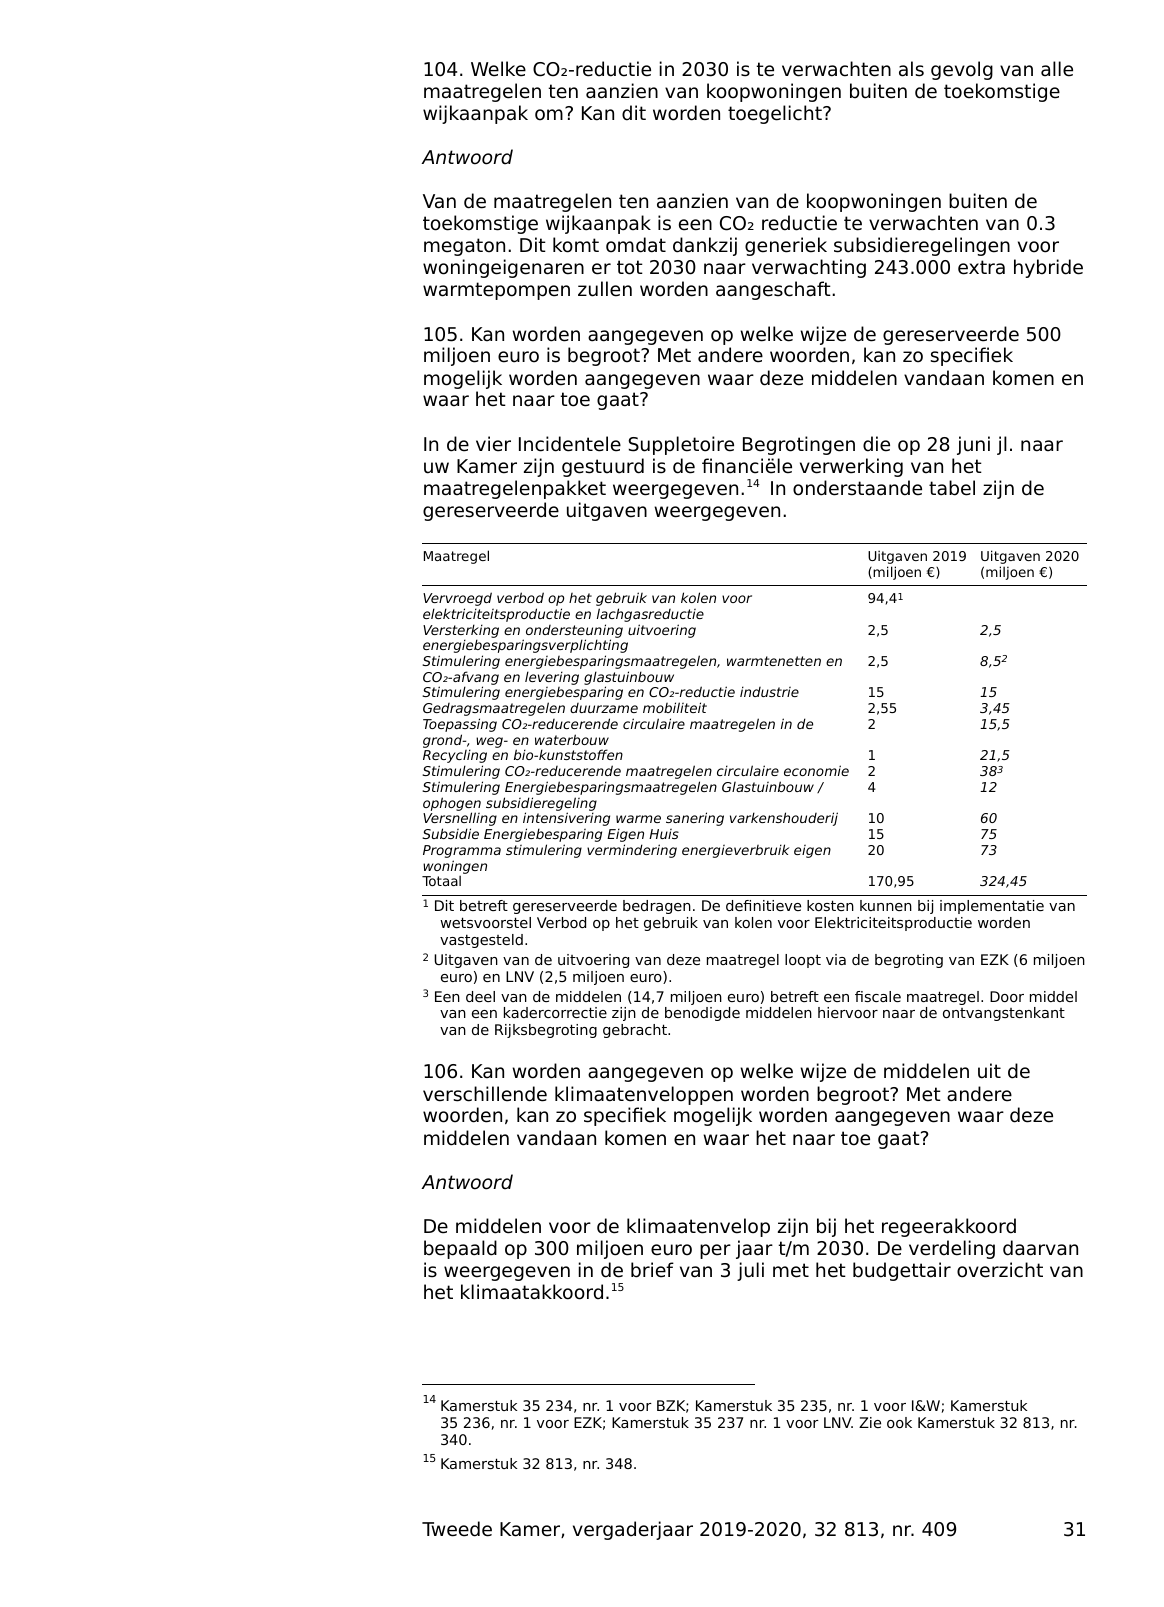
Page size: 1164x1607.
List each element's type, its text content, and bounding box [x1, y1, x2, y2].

text Kamerstuk 32 813, nr. 348. [422, 1452, 1087, 1474]
table_cell Stimulering energiebesparing en CO₂-reductie industrie [422, 685, 861, 701]
table_cell Stimulering energiebesparingsmaatregelen, warmtenetten en CO₂-afvang en levering glastuinbouw [422, 654, 861, 685]
table_cell 2,55 [861, 701, 974, 717]
table_cell 94,41 [861, 586, 974, 622]
table_cell 73 [974, 843, 1087, 874]
table_cell 75 [974, 827, 1087, 843]
text 106. Kan worden aangegeven op welke wijze de middelen uit de verschillende klimaatenveloppen worden begroot? Met andere woorden, kan zo specifiek mogelijk worden aangegeven waar deze middelen vandaan komen en waar het naar toe gaat? [422, 1061, 1087, 1149]
table_cell 2,5 [861, 654, 974, 685]
text Van de maatregelen ten aanzien van de koopwoningen buiten de toekomstige wijkaanpak is een CO₂ reductie te verwachten van 0.3 megaton. Dit komt omdat dankzij generiek subsidieregelingen voor woningeigenaren er tot 2030 naar verwachting 243.000 extra hybride warmtepompen zullen worden aangeschaft. [422, 191, 1087, 301]
table_cell 170,95 [861, 874, 974, 894]
table_cell 12 [974, 780, 1087, 811]
subtitle Antwoord [422, 1172, 1087, 1193]
table_cell 15 [974, 685, 1087, 701]
table_cell 15 [861, 827, 974, 843]
table_cell 383 [974, 764, 1087, 780]
table_cell 2,5 [861, 623, 974, 654]
table_cell Toepassing CO₂-reducerende circulaire maatregelen in de grond-, weg- en waterbouw [422, 717, 861, 748]
table_cell Programma stimulering vermindering energieverbruik eigen woningen [422, 843, 861, 874]
table_cell 15 [861, 685, 974, 701]
table_cell Gedragsmaatregelen duurzame mobiliteit [422, 701, 861, 717]
text De middelen voor de klimaatenvelop zijn bij het regeerakkoord bepaald op 300 miljoen euro per jaar t/m 2030. De verdeling daarvan is weergegeven in de brief van 3 juli met het budgettair overzicht van het klimaatakkoord. [422, 1216, 1087, 1304]
table_cell [974, 586, 1087, 622]
text 105. Kan worden aangegeven op welke wijze de gereserveerde 500 miljoen euro is begroot? Met andere woorden, kan zo specifiek mogelijk worden aangegeven waar deze middelen vandaan komen en waar het naar toe gaat? [422, 323, 1087, 411]
table_header Uitgaven 2019 (miljoen €) [861, 544, 974, 585]
text In de vier Incidentele Suppletoire Begrotingen die op 28 juni jl. naar uw Kamer zijn gestuurd is de financiële verwerking van het maatregelenpakket weergegeven. In onderstaande tabel zijn de gereserveerde uitgaven weergegeven. [422, 433, 1087, 521]
table_cell 1 [861, 748, 974, 764]
table_cell 4 [861, 780, 974, 811]
table_cell Recycling en bio-kunststoffen [422, 748, 861, 764]
text 104. Welke CO₂-reductie in 2030 is te verwachten als gevolg van alle maatregelen ten aanzien van koopwoningen buiten de toekomstige wijkaanpak om? Kan dit worden toegelicht? [422, 59, 1087, 125]
table_cell 60 [974, 811, 1087, 827]
table_cell 2 [861, 717, 974, 748]
table_cell Stimulering CO₂-reducerende maatregelen circulaire economie [422, 764, 861, 780]
table_cell 21,5 [974, 748, 1087, 764]
table_cell 20 [861, 843, 974, 874]
text Kamerstuk 35 234, nr. 1 voor BZK; Kamerstuk 35 235, nr. 1 voor I&W; Kamerstuk 35 236, nr. 1 voor EZK; Kamerstuk 35 237 nr. 1 voor LNV. Zie ook Kamerstuk 32 813, nr. 340. [422, 1393, 1087, 1449]
table_cell Vervroegd verbod op het gebruik van kolen voor elektriciteitsproductie en lachgasreductie [422, 586, 861, 622]
table_cell 2 [861, 764, 974, 780]
table_cell Versnelling en intensivering warme sanering varkenshouderij [422, 811, 861, 827]
table_cell 3,45 [974, 701, 1087, 717]
table_cell Stimulering Energiebesparingsmaatregelen Glastuinbouw / ophogen subsidieregeling [422, 780, 861, 811]
table_cell Totaal [422, 874, 861, 894]
subtitle Antwoord [422, 147, 1087, 169]
table_cell Versterking en ondersteuning uitvoering energiebesparingsverplichting [422, 623, 861, 654]
table_header Maatregel [422, 544, 861, 585]
table_cell 10 [861, 811, 974, 827]
table_cell 8,52 [974, 654, 1087, 685]
table_cell 324,45 [974, 874, 1087, 894]
table_header Uitgaven 2020 (miljoen €) [974, 544, 1087, 585]
table_cell 15,5 [974, 717, 1087, 748]
table_cell Subsidie Energiebesparing Eigen Huis [422, 827, 861, 843]
table_cell 2,5 [974, 623, 1087, 654]
table_cell 1 Dit betreft gereserveerde bedragen. De definitieve kosten kunnen bij implementatie van wetsvoorstel Verbod op het gebruik van kolen voor Elektriciteitsproductie worden vastgesteld. 2 Uitgaven van de uitvoering van deze maatregel loopt via de begroting van EZK (6 miljoen euro) en LNV (2,5 miljoen euro). 3 Een deel van de middelen (14,7 miljoen euro) betreft een fiscale maatregel. Door middel van een kadercorrectie zijn de benodigde middelen hiervoor naar de ontvangstenkant van de Rijksbegroting gebracht. [422, 896, 1087, 1039]
